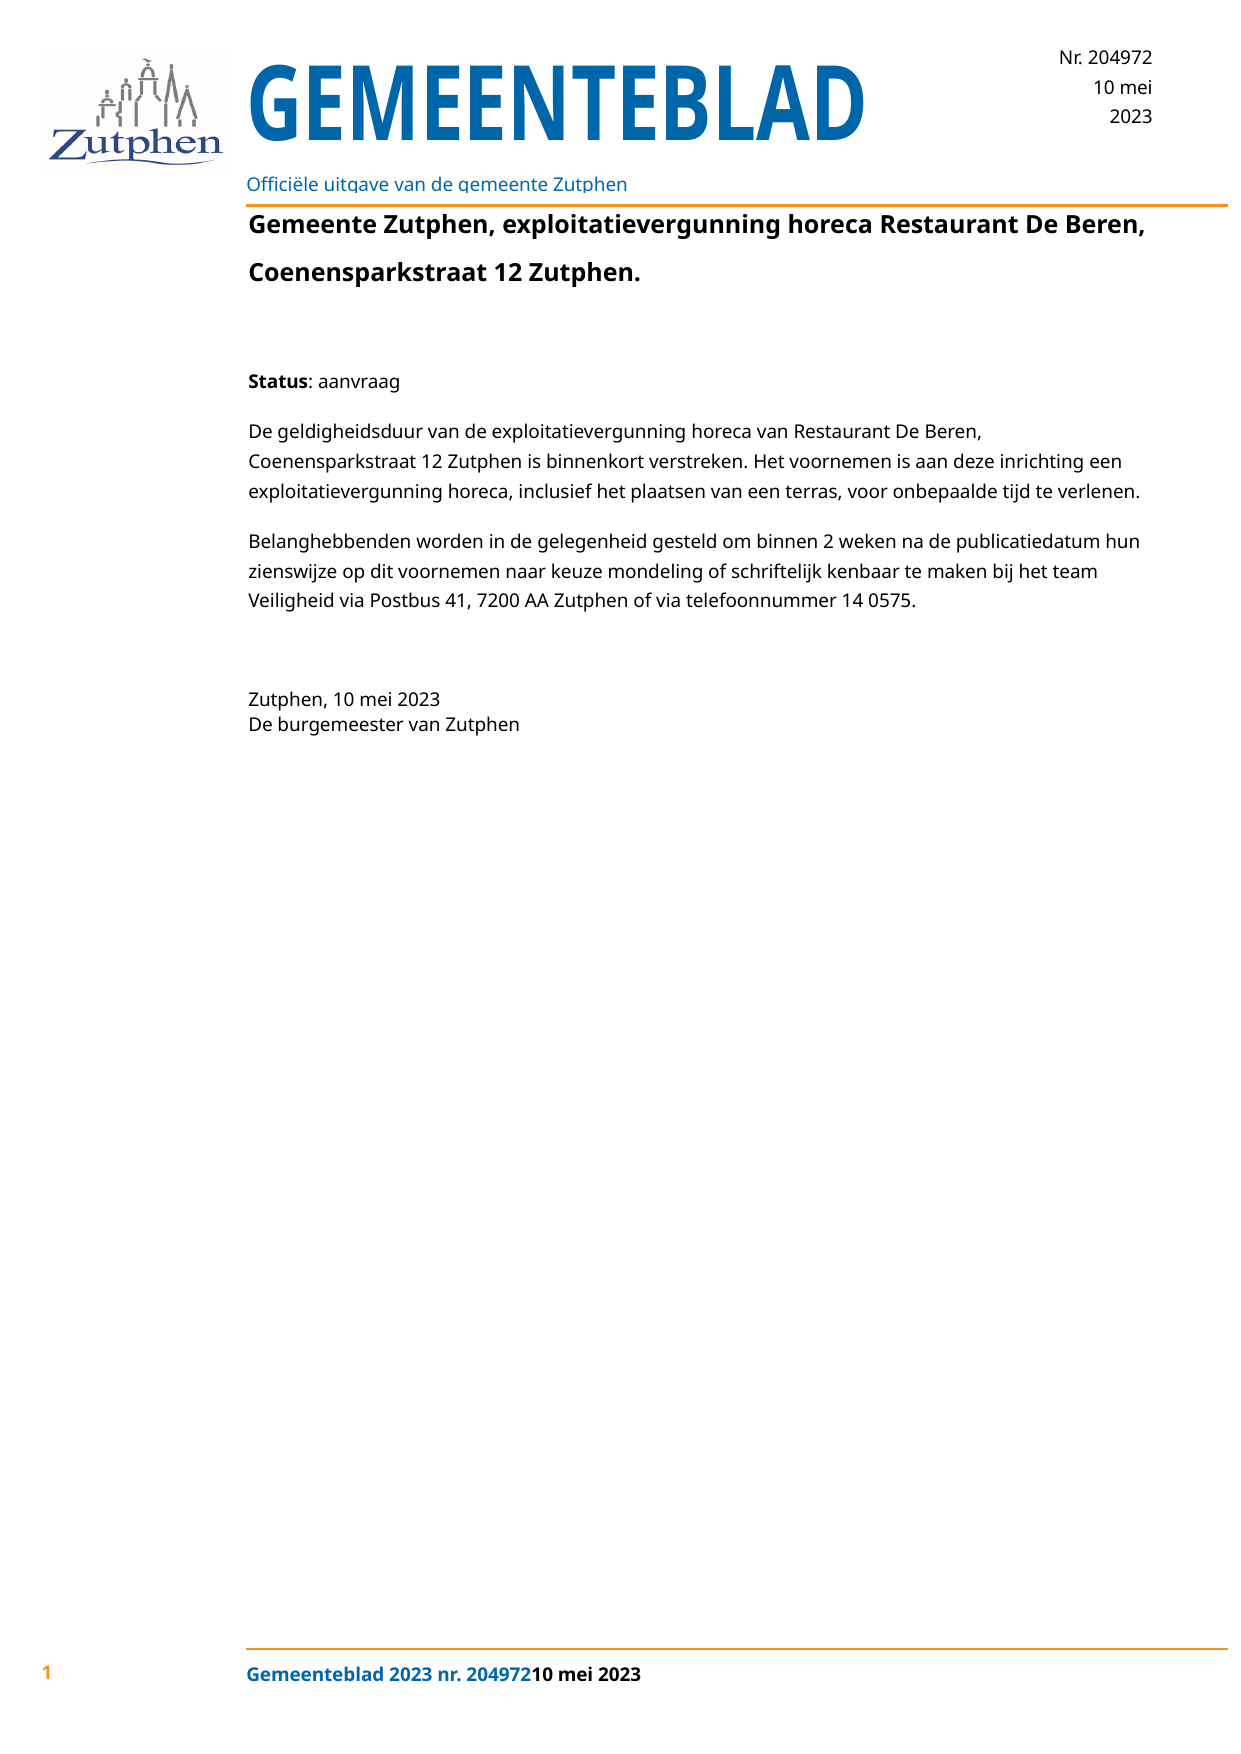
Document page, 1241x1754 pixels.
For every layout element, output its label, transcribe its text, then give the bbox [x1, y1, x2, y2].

text De geldigheidsduur van de exploitatievergunning horeca van Restaurant De Beren, Coenensparkstraat 12 Zutphen is binnenkort verstreken. Het voornemen is aan deze inrichting een exploitatievergunning horeca, inclusief het plaatsen van een terras, voor onbepaalde tijd te verlenen. [248, 419, 1152, 504]
picture [41, 47, 231, 172]
text De burgemeester van Zutphen [248, 711, 1152, 737]
text Belanghebbenden worden in de gelegenheid gesteld om binnen 2 weken na de publicatiedatum hun zienswijze op dit voornemen naar keuze mondeling of schriftelijk kenbaar te maken bij het team Veiligheid via Postbus 41, 7200 AA Zutphen of via telefoonnummer 14 0575. [248, 528, 1152, 613]
text Status: aanvraag [248, 368, 1152, 394]
text Gemeente Zutphen, exploitatievergunning horeca Restaurant De Beren, Coenensparkstraat 12 Zutphen. [248, 207, 1152, 288]
text Zutphen, 10 mei 2023 [248, 686, 1152, 711]
